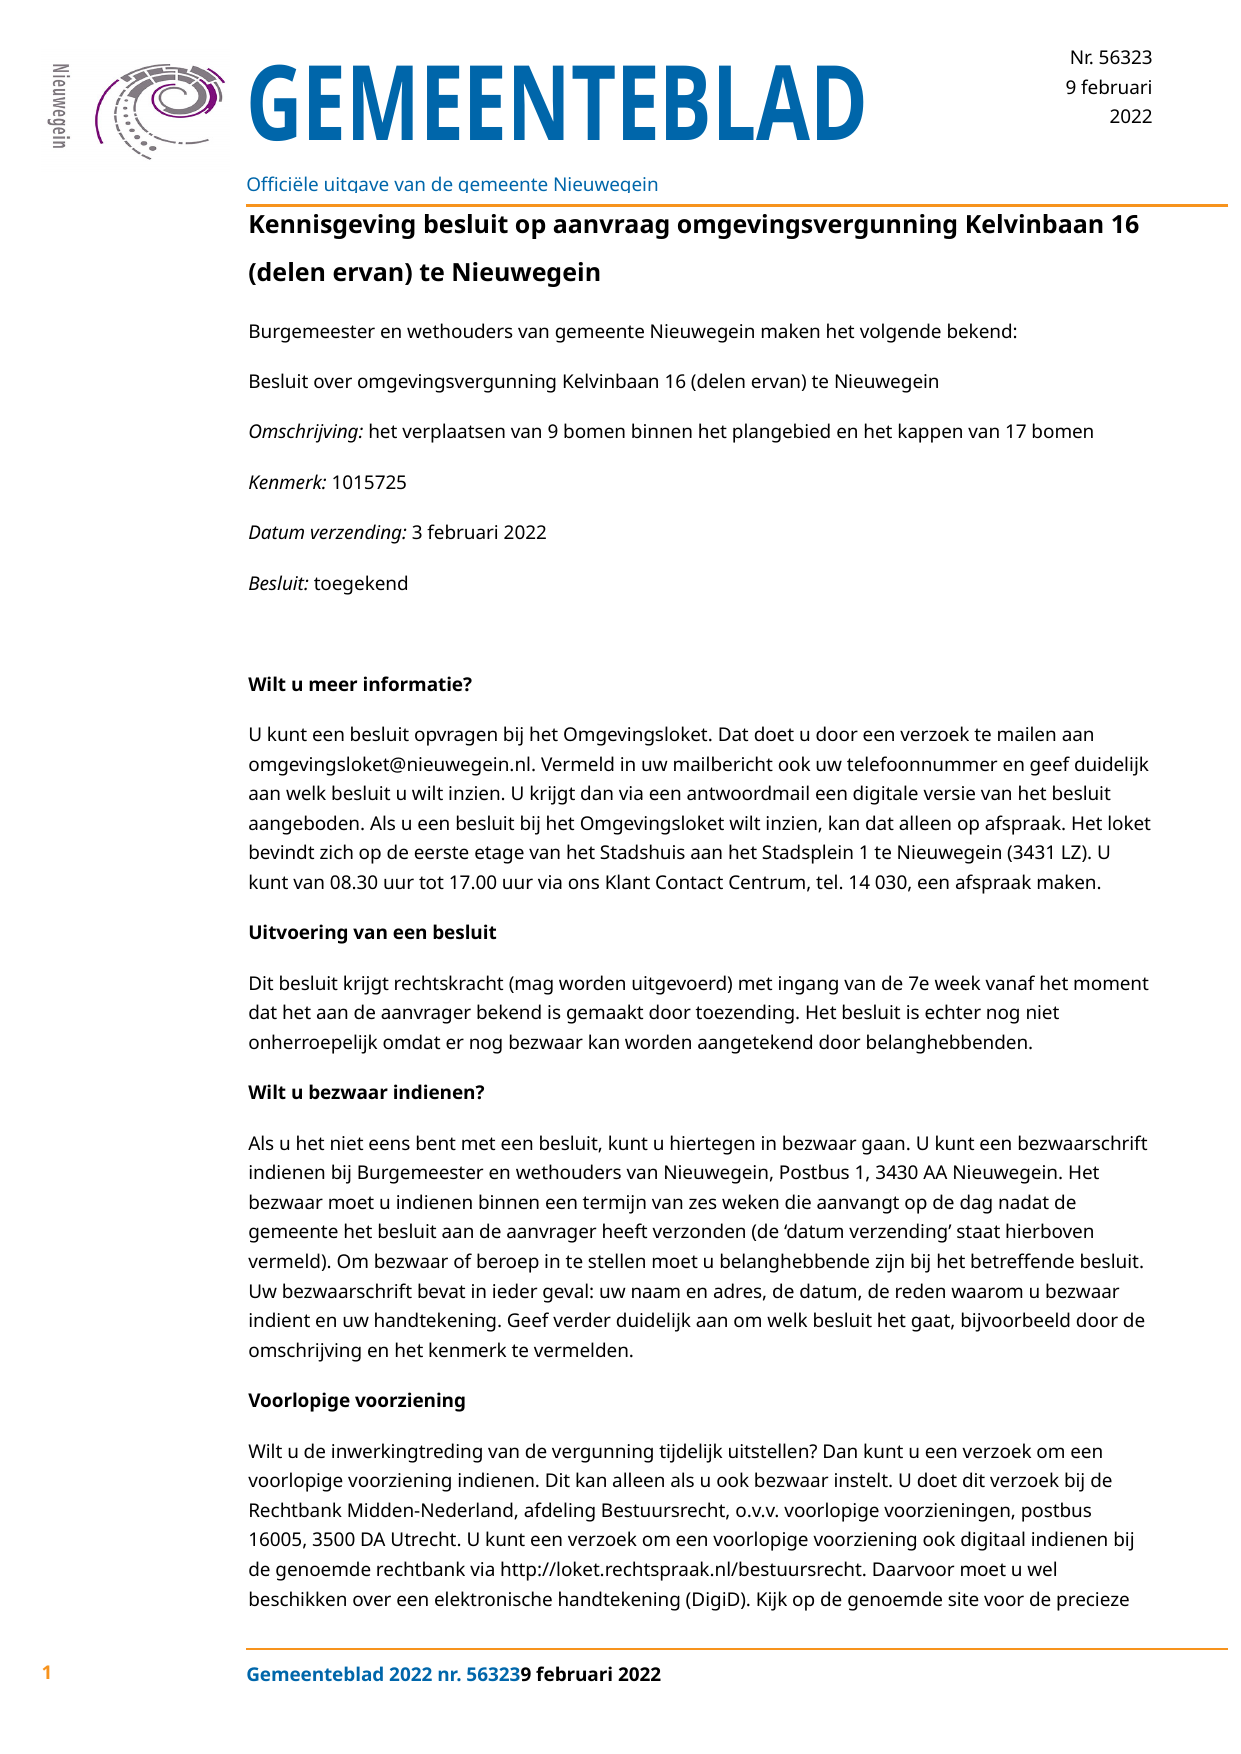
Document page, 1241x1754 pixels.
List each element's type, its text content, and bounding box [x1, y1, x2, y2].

text Omschrijving: het verplaatsen van 9 bomen binnen het plangebied en het kappen van 17 bomen [248, 419, 1152, 444]
text Dit besluit krijgt rechtskracht (mag worden uitgevoerd) met ingang van de 7e week vanaf het moment dat het aan de aanvrager bekend is gemaakt door toezending. Het besluit is echter nog niet onherroepelijk omdat er nog bezwaar kan worden aangetekend door belanghebbenden. [248, 970, 1152, 1055]
text Kennisgeving besluit op aanvraag omgevingsvergunning Kelvinbaan 16 (delen ervan) te Nieuwegein [248, 207, 1152, 288]
text Besluit: toegekend [248, 570, 1152, 596]
text Burgemeester en wethouders van gemeente Nieuwegein maken het volgende bekend: [248, 318, 1152, 344]
picture [41, 47, 231, 172]
text Kenmerk: 1015725 [248, 469, 1152, 495]
text Voorlopige voorziening [248, 1387, 1152, 1413]
text Wilt u bezwaar indienen? [248, 1079, 1152, 1105]
text Besluit over omgevingsvergunning Kelvinbaan 16 (delen ervan) te Nieuwegein [248, 368, 1152, 394]
text Als u het niet eens bent met een besluit, kunt u hiertegen in bezwaar gaan. U kunt een bezwaarschrift indienen bij Burgemeester en wethouders van Nieuwegein, Postbus 1, 3430 AA Nieuwegein. Het bezwaar moet u indienen binnen een termijn van zes weken die aanvangt op de dag nadat de gemeente het besluit aan de aanvrager heeft verzonden (de ‘datum verzending’ staat hierboven vermeld). Om bezwaar of beroep in te stellen moet u belanghebbende zijn bij het betreffende besluit. Uw bezwaarschrift bevat in ieder geval: uw naam en adres, de datum, de reden waarom u bezwaar indient en uw handtekening. Geef verder duidelijk aan om welk besluit het gaat, bijvoorbeeld door de omschrijving en het kenmerk te vermelden. [248, 1130, 1152, 1363]
text Wilt u meer informatie? [248, 671, 1152, 697]
text Wilt u de inwerkingtreding van de vergunning tijdelijk uitstellen? Dan kunt u een verzoek om een voorlopige voorziening indienen. Dit kan alleen als u ook bezwaar instelt. U doet dit verzoek bij de Rechtbank Midden-Nederland, afdeling Bestuursrecht, o.v.v. voorlopige voorzieningen, postbus 16005, 3500 DA Utrecht. U kunt een verzoek om een voorlopige voorziening ook digitaal indienen bij de genoemde rechtbank via http://loket.rechtspraak.nl/bestuursrecht. Daarvoor moet u wel beschikken over een elektronische handtekening (DigiD). Kijk op de genoemde site voor de precieze [248, 1438, 1152, 1612]
text U kunt een besluit opvragen bij het Omgevingsloket. Dat doet u door een verzoek te mailen aan omgevingsloket@nieuwegein.nl. Vermeld in uw mailbericht ook uw telefoonnummer en geef duidelijk aan welk besluit u wilt inzien. U krijgt dan via een antwoordmail een digitale versie van het besluit aangeboden. Als u een besluit bij het Omgevingsloket wilt inzien, kan dat alleen op afspraak. Het loket bevindt zich op de eerste etage van het Stadshuis aan het Stadsplein 1 te Nieuwegein (3431 LZ). U kunt van 08.30 uur tot 17.00 uur via ons Klant Contact Centrum, tel. 14 030, een afspraak maken. [248, 721, 1152, 895]
text Uitvoering van een besluit [248, 919, 1152, 945]
text Datum verzending: 3 februari 2022 [248, 519, 1152, 545]
